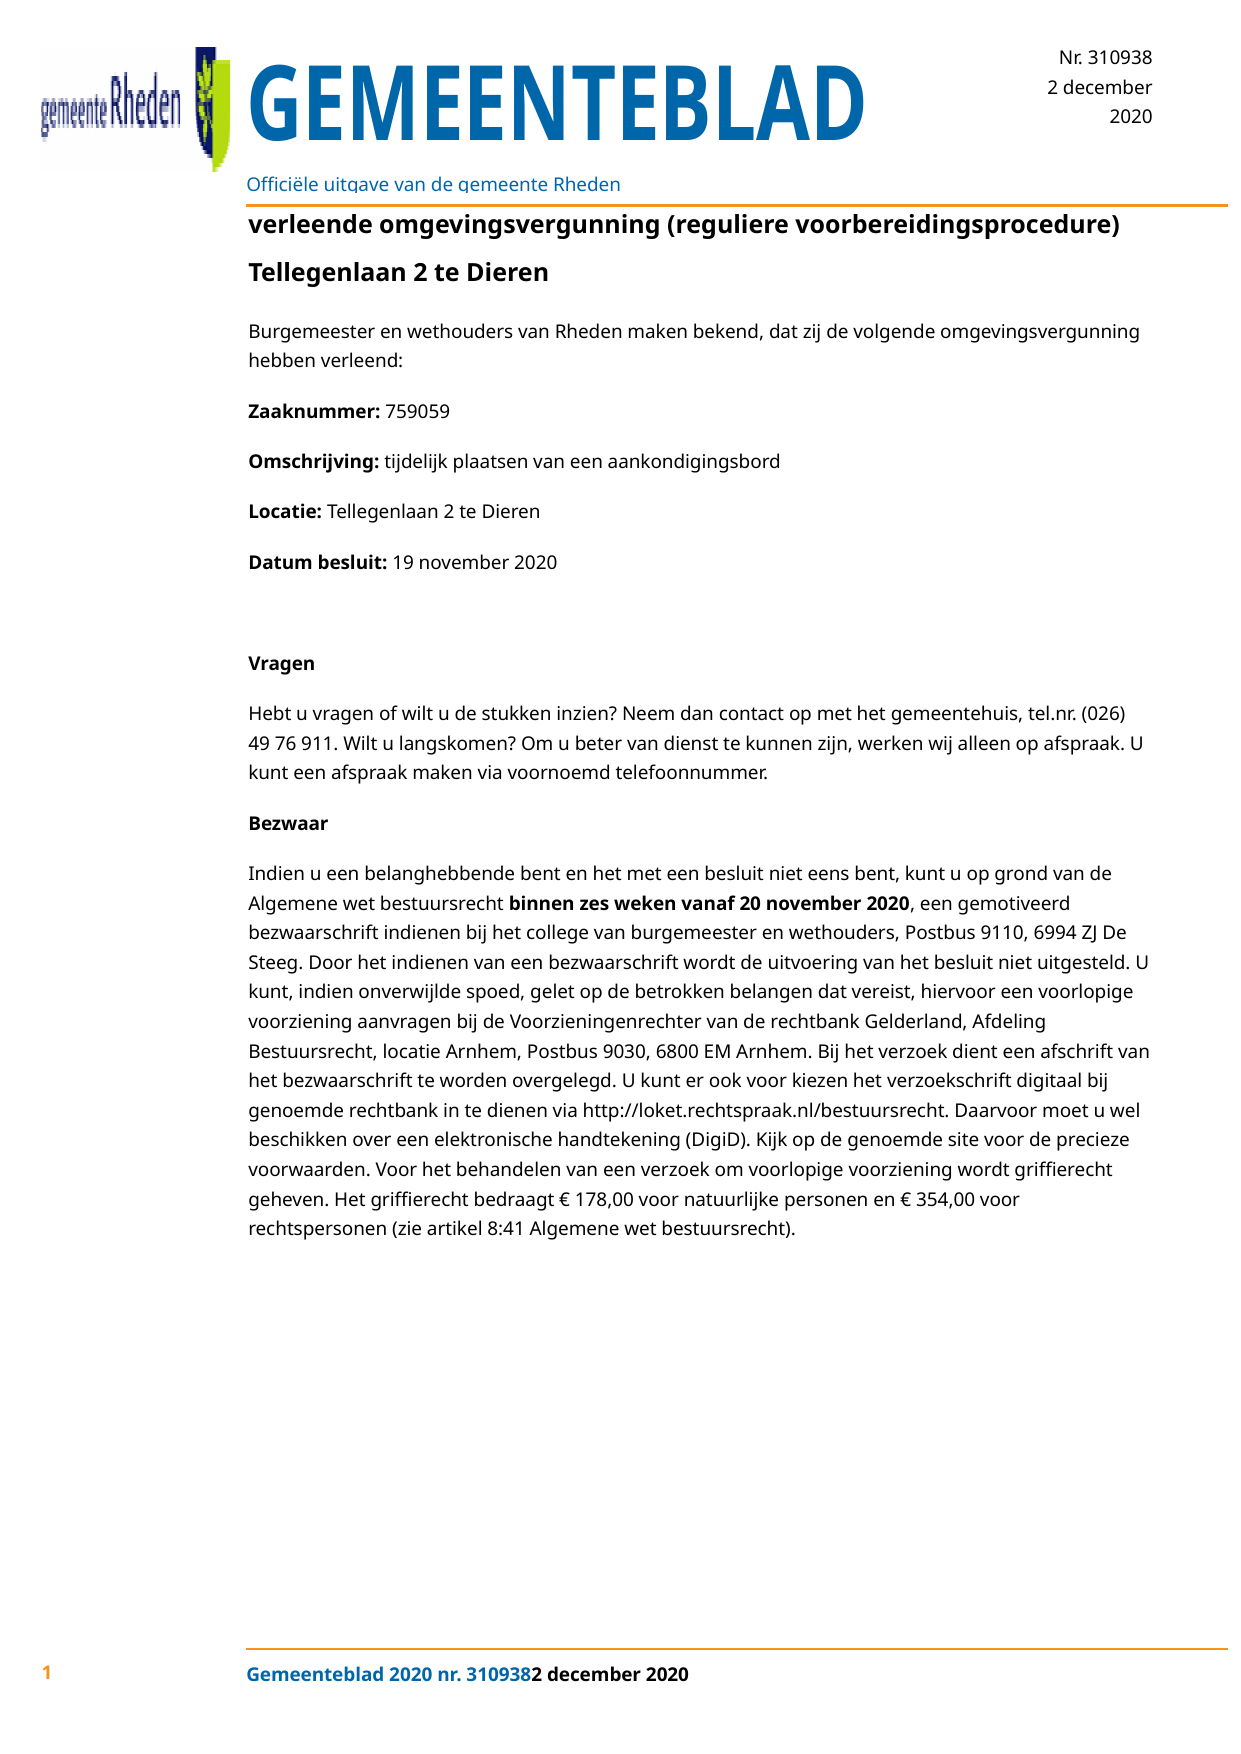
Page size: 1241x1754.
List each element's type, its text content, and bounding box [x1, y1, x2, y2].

text Omschrijving: tijdelijk plaatsen van een aankondigingsbord [248, 448, 1152, 474]
text Datum besluit: 19 november 2020 [248, 549, 1152, 575]
text verleende omgevingsvergunning (reguliere voorbereidingsprocedure) Tellegenlaan 2 te Dieren [248, 207, 1152, 288]
text Vragen [248, 650, 1152, 676]
text Burgemeester en wethouders van Rheden maken bekend, dat zij de volgende omgevingsvergunning hebben verleend: [248, 318, 1152, 373]
text Locatie: Tellegenlaan 2 te Dieren [248, 499, 1152, 524]
text Zaaknummer: 759059 [248, 398, 1152, 424]
text Indien u een belanghebbende bent en het met een besluit niet eens bent, kunt u op grond van de Algemene wet bestuursrecht binnen zes weken vanaf 20 november 2020, een gemotiveerd bezwaarschrift indienen bij het college van burgemeester en wethouders, Postbus 9110, 6994 ZJ De Steeg. Door het indienen van een bezwaarschrift wordt de uitvoering van het besluit niet uitgesteld. U kunt, indien onverwijlde spoed, gelet op de betrokken belangen dat vereist, hiervoor een voorlopige voorziening aanvragen bij de Voorzieningenrechter van de rechtbank Gelderland, Afdeling Bestuursrecht, locatie Arnhem, Postbus 9030, 6800 EM Arnhem. Bij het verzoek dient een afschrift van het bezwaarschrift te worden overgelegd. U kunt er ook voor kiezen het verzoekschrift digitaal bij genoemde rechtbank in te dienen via http://loket.rechtspraak.nl/bestuursrecht. Daarvoor moet u wel beschikken over een elektronische handtekening (DigiD). Kijk op de genoemde site voor de precieze voorwaarden. Voor het behandelen van een verzoek om voorlopige voorziening wordt griffierecht geheven. Het griffierecht bedraagt € 178,00 voor natuurlijke personen en € 354,00 voor rechtspersonen (zie artikel 8:41 Algemene wet bestuursrecht). [248, 860, 1152, 1241]
text Bezwaar [248, 810, 1152, 836]
picture [41, 47, 231, 172]
text Hebt u vragen of wilt u de stukken inzien? Neem dan contact op met het gemeentehuis, tel.nr. (026) 49 76 911. Wilt u langskomen? Om u beter van dienst te kunnen zijn, werken wij alleen op afspraak. U kunt een afspraak maken via voornoemd telefoonnummer. [248, 700, 1152, 785]
